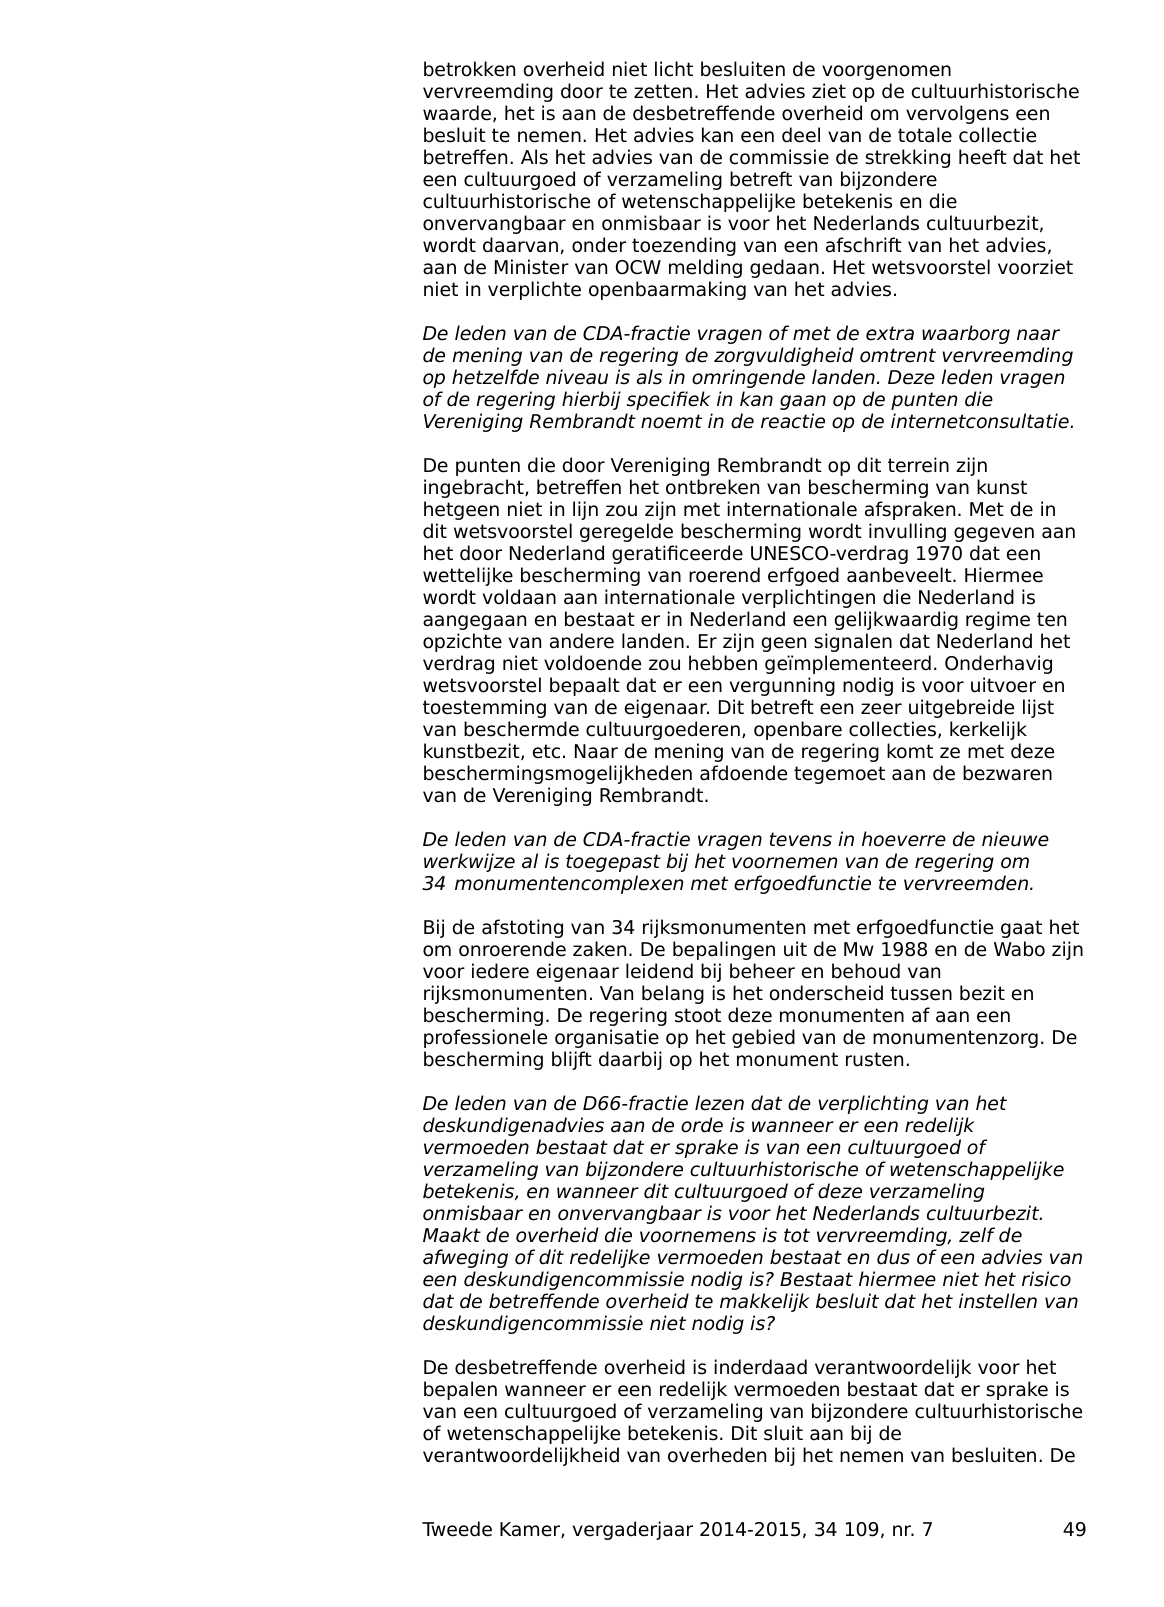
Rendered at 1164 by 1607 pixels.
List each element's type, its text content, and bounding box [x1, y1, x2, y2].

text De leden van de CDA-fractie vragen of met de extra waarborg naar de mening van de regering de zorgvuldigheid omtrent vervreemding op hetzelfde niveau is als in omringende landen. Deze leden vragen of de regering hierbij specifiek in kan gaan op de punten die Vereniging Rembrandt noemt in de reactie op de internetconsultatie. [422, 323, 1087, 433]
text betrokken overheid niet licht besluiten de voorgenomen vervreemding door te zetten. Het advies ziet op de cultuurhistorische waarde, het is aan de desbetreffende overheid om vervolgens een besluit te nemen. Het advies kan een deel van de totale collectie betreffen. Als het advies van de commissie de strekking heeft dat het een cultuurgoed of verzameling betreft van bijzondere cultuurhistorische of wetenschappelijke betekenis en die onvervangbaar en onmisbaar is voor het Nederlands cultuurbezit, wordt daarvan, onder toezending van een afschrift van het advies, aan de Minister van OCW melding gedaan. Het wetsvoorstel voorziet niet in verplichte openbaarmaking van het advies. [422, 59, 1087, 301]
text De leden van de D66-fractie lezen dat de verplichting van het deskundigenadvies aan de orde is wanneer er een redelijk vermoeden bestaat dat er sprake is van een cultuurgoed of verzameling van bijzondere cultuurhistorische of wetenschappelijke betekenis, en wanneer dit cultuurgoed of deze verzameling onmisbaar en onvervangbaar is voor het Nederlands cultuurbezit. Maakt de overheid die voornemens is tot vervreemding, zelf de afweging of dit redelijke vermoeden bestaat en dus of een advies van een deskundigencommissie nodig is? Bestaat hiermee niet het risico dat de betreffende overheid te makkelijk besluit dat het instellen van deskundigencommissie niet nodig is? [422, 1093, 1087, 1335]
text Bij de afstoting van 34 rijksmonumenten met erfgoedfunctie gaat het om onroerende zaken. De bepalingen uit de Mw 1988 en de Wabo zijn voor iedere eigenaar leidend bij beheer en behoud van rijksmonumenten. Van belang is het onderscheid tussen bezit en bescherming. De regering stoot deze monumenten af aan een professionele organisatie op het gebied van de monumentenzorg. De bescherming blijft daarbij op het monument rusten. [422, 917, 1087, 1071]
text De punten die door Vereniging Rembrandt op dit terrein zijn ingebracht, betreffen het ontbreken van bescherming van kunst hetgeen niet in lijn zou zijn met internationale afspraken. Met de in dit wetsvoorstel geregelde bescherming wordt invulling gegeven aan het door Nederland geratificeerde UNESCO-verdrag 1970 dat een wettelijke bescherming van roerend erfgoed aanbeveelt. Hiermee wordt voldaan aan internationale verplichtingen die Nederland is aangegaan en bestaat er in Nederland een gelijkwaardig regime ten opzichte van andere landen. Er zijn geen signalen dat Nederland het verdrag niet voldoende zou hebben geïmplementeerd. Onderhavig wetsvoorstel bepaalt dat er een vergunning nodig is voor uitvoer en toestemming van de eigenaar. Dit betreft een zeer uitgebreide lijst van beschermde cultuurgoederen, openbare collecties, kerkelijk kunstbezit, etc. Naar de mening van de regering komt ze met deze beschermingsmogelijkheden afdoende tegemoet aan de bezwaren van de Vereniging Rembrandt. [422, 455, 1087, 807]
text De desbetreffende overheid is inderdaad verantwoordelijk voor het bepalen wanneer er een redelijk vermoeden bestaat dat er sprake is van een cultuurgoed of verzameling van bijzondere cultuurhistorische of wetenschappelijke betekenis. Dit sluit aan bij de verantwoordelijkheid van overheden bij het nemen van besluiten. De [422, 1357, 1087, 1467]
text De leden van de CDA-fractie vragen tevens in hoeverre de nieuwe werkwijze al is toegepast bij het voornemen van de regering om 34 monumentencomplexen met erfgoedfunctie te vervreemden. [422, 829, 1087, 895]
